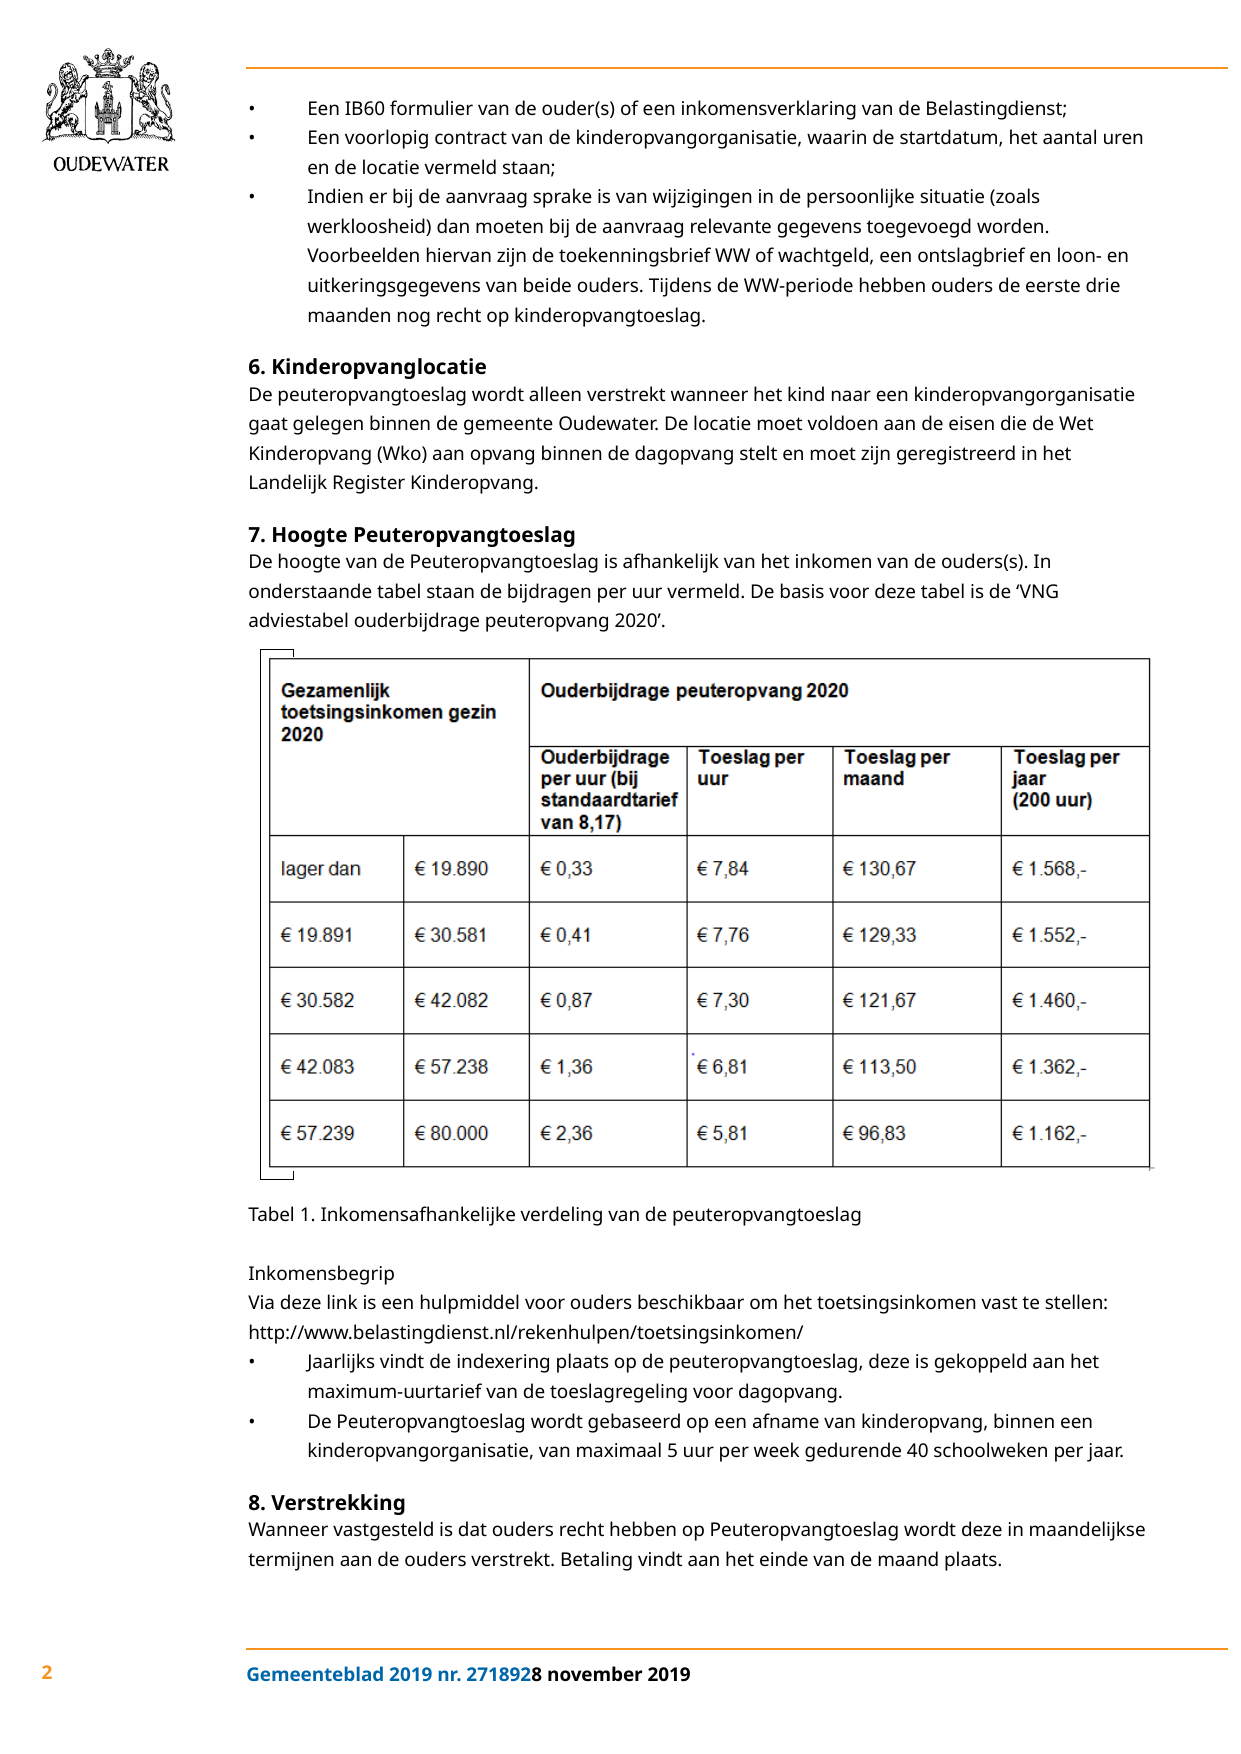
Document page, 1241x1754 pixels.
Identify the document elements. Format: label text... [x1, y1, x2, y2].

list Indien er bij de aanvraag sprake is van wijzigingen in de persoonlijke situatie (zoals werkloosheid) dan moeten bij de aanvraag relevante gegevens toegevoegd worden. Voorbeelden hiervan zijn de toekenningsbrief WW of wachtgeld, een ontslagbrief en loon- en uitkeringsgegevens van beide ouders. Tijdens de WW-periode hebben ouders de eerste drie maanden nog recht op kinderopvangtoeslag. [248, 183, 1152, 328]
text De peuteropvangtoeslag wordt alleen verstrekt wanneer het kind naar een kinderopvangorganisatie gaat gelegen binnen de gemeente Oudewater. De locatie moet voldoen aan de eisen die de Wet Kinderopvang (Wko) aan opvang binnen de dagopvang stelt en moet zijn geregistreerd in het Landelijk Register Kinderopvang. [248, 381, 1152, 495]
picture [268, 657, 1155, 1171]
text 6. Kinderopvanglocatie [248, 352, 1152, 381]
text Tabel 1. Inkomensafhankelijke verdeling van de peuteropvangtoeslag [248, 1201, 1152, 1227]
list Een voorlopig contract van de kinderopvangorganisatie, waarin de startdatum, het aantal uren en de locatie vermeld staan; [248, 124, 1152, 180]
list De Peuteropvangtoeslag wordt gebaseerd op een afname van kinderopvang, binnen een kinderopvangorganisatie, van maximaal 5 uur per week gedurende 40 schoolweken per jaar. [248, 1408, 1152, 1463]
text 7. Hoogte Peuteropvangtoeslag [248, 520, 1152, 548]
text De hoogte van de Peuteropvangtoeslag is afhankelijk van het inkomen van de ouders(s). In onderstaande tabel staan de bijdragen per uur vermeld. De basis voor deze tabel is de ‘VNG adviestabel ouderbijdrage peuteropvang 2020’. [248, 548, 1152, 633]
text Wanneer vastgesteld is dat ouders recht hebben op Peuteropvangtoeslag wordt deze in maandelijkse termijnen aan de ouders verstrekt. Betaling vindt aan het einde van de maand plaats. [248, 1516, 1152, 1572]
text Inkomensbegrip [248, 1260, 1152, 1286]
text 8. Verstrekking [248, 1488, 1152, 1516]
list Jaarlijks vindt de indexering plaats op de peuteropvangtoeslag, deze is gekoppeld aan het maximum-uurtarief van de toeslagregeling voor dagopvang. [248, 1349, 1152, 1404]
picture [41, 47, 231, 172]
list Een IB60 formulier van de ouder(s) of een inkomensverklaring van de Belastingdienst; [248, 95, 1152, 121]
text Via deze link is een hulpmiddel voor ouders beschikbaar om het toetsingsinkomen vast te stellen: http://www.belastingdienst.nl/rekenhulpen/toetsingsinkomen/ [248, 1289, 1152, 1345]
